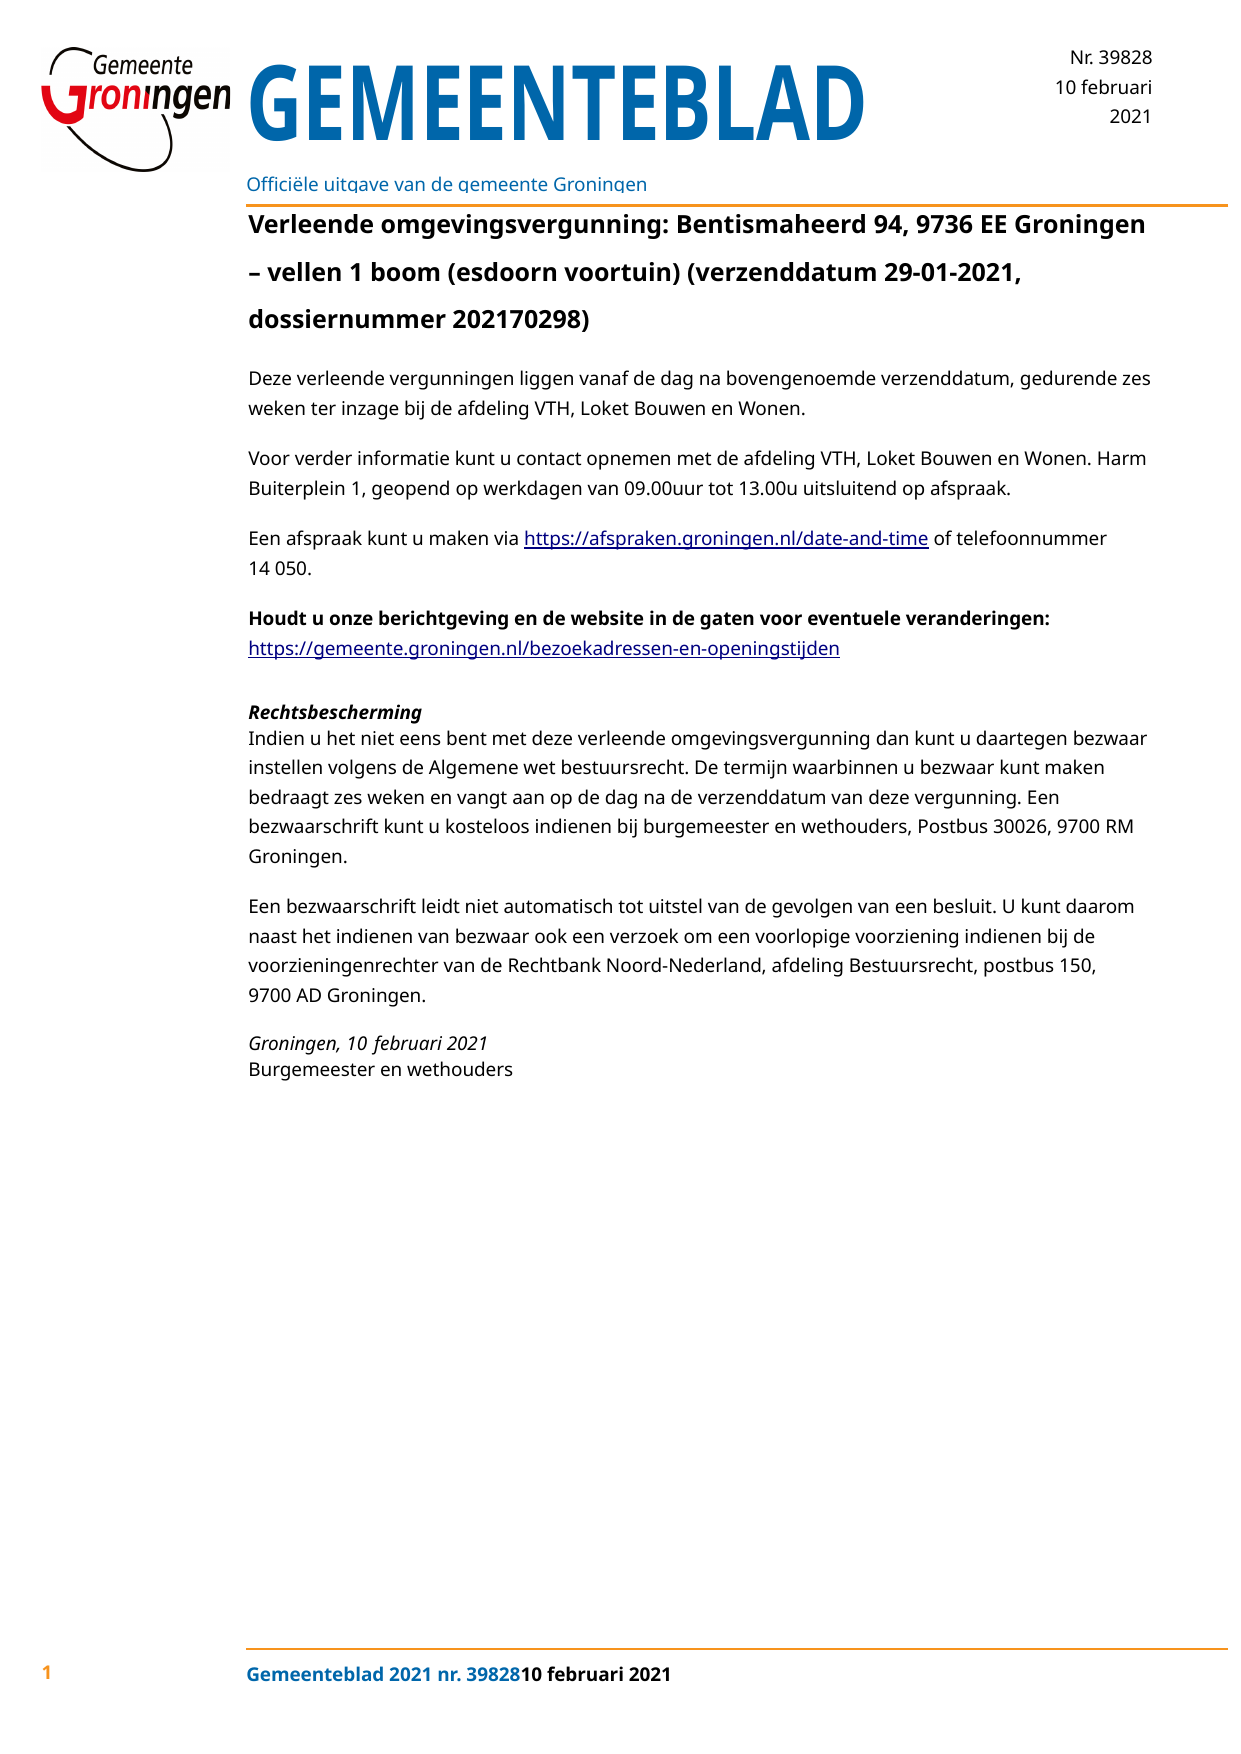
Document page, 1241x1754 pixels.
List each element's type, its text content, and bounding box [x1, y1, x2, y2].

text Deze verleende vergunningen liggen vanaf de dag na bovengenoemde verzenddatum, gedurende zes weken ter inzage bij de afdeling VTH, Loket Bouwen en Wonen. [248, 366, 1152, 421]
text Verleende omgevingsvergunning: Bentismaheerd 94, 9736 EE Groningen – vellen 1 boom (esdoorn voortuin) (verzenddatum 29-01-2021, dossiernummer 202170298) [248, 207, 1152, 336]
text Groningen, 10 februari 2021 [248, 1030, 1152, 1056]
text Een afspraak kunt u maken via https://afspraken.groningen.nl/date-and-time of telefoonnummer 14 050. [248, 526, 1152, 581]
picture [41, 47, 231, 172]
text Rechtsbescherming [248, 699, 1152, 725]
text Een bezwaarschrift leidt niet automatisch tot uitstel van de gevolgen van een besluit. U kunt daarom naast het indienen van bezwaar ook een verzoek om een voorlopige voorziening indienen bij de voorzieningenrechter van de Rechtbank Noord-Nederland, afdeling Bestuursrecht, postbus 150, 9700 AD Groningen. [248, 893, 1152, 1008]
text Burgemeester en wethouders [248, 1056, 1152, 1082]
text Houdt u onze berichtgeving en de website in de gaten voor eventuele veranderingen: https://gemeente.groningen.nl/bezoekadressen-en-openingstijden [248, 606, 1152, 661]
text Voor verder informatie kunt u contact opnemen met de afdeling VTH, Loket Bouwen en Wonen. Harm Buiterplein 1, geopend op werkdagen van 09.00uur tot 13.00u uitsluitend op afspraak. [248, 446, 1152, 501]
text Indien u het niet eens bent met deze verleende omgevingsvergunning dan kunt u daartegen bezwaar instellen volgens de Algemene wet bestuursrecht. De termijn waarbinnen u bezwaar kunt maken bedraagt zes weken en vangt aan op de dag na de verzenddatum van deze vergunning. Een bezwaarschrift kunt u kosteloos indienen bij burgemeester en wethouders, Postbus 30026, 9700 RM Groningen. [248, 725, 1152, 869]
